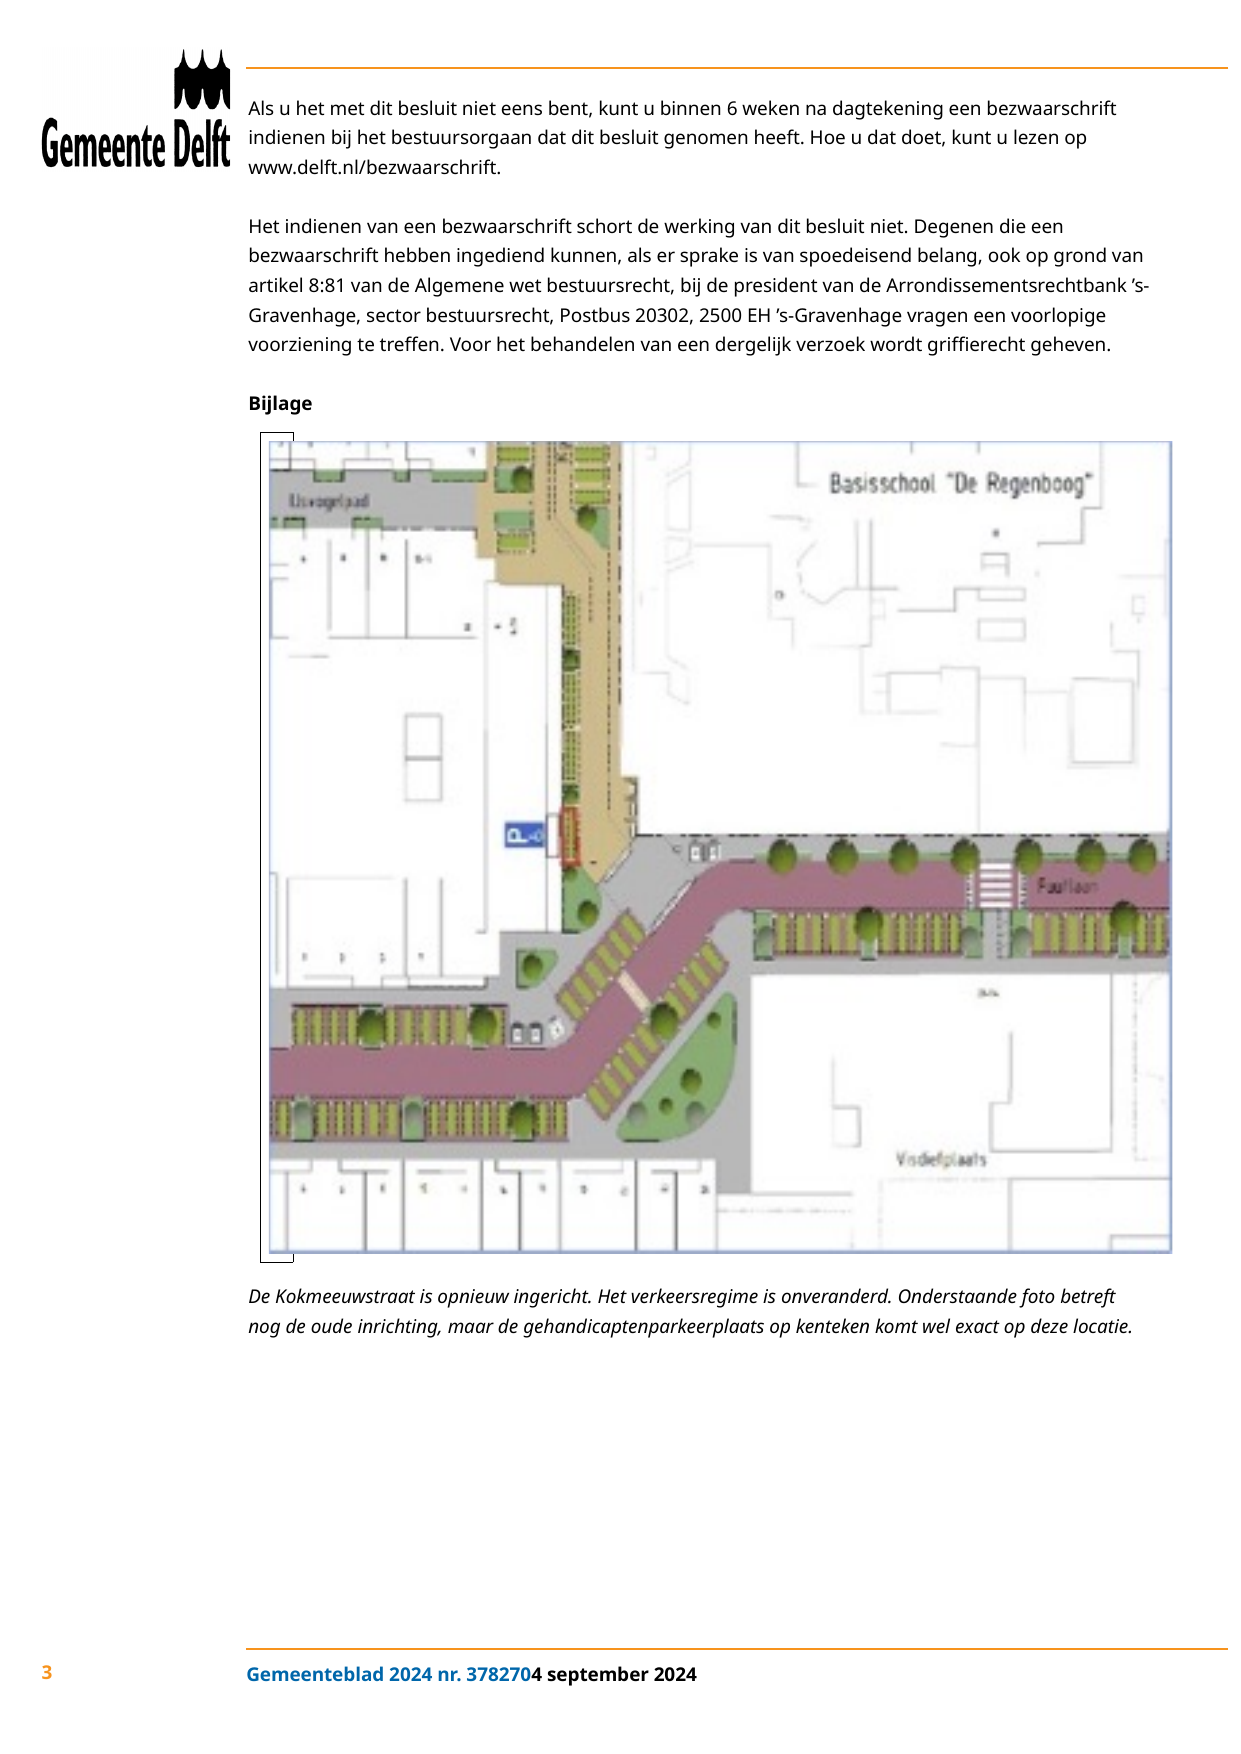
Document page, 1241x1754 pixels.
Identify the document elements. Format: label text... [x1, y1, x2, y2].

text Bijlage [248, 391, 1152, 416]
text Als u het met dit besluit niet eens bent, kunt u binnen 6 weken na dagtekening een bezwaarschrift indienen bij het bestuursorgaan dat dit besluit genomen heeft. Hoe u dat doet, kunt u lezen op www.delft.nl/bezwaarschrift. [248, 95, 1152, 180]
text De Kokmeeuwstraat is opnieuw ingericht. Het verkeersregime is onveranderd. Onderstaande foto betreft nog de oude inrichting, maar de gehandicaptenparkeerplaats op kenteken komt wel exact op deze locatie. [248, 1283, 1152, 1339]
picture [41, 47, 231, 172]
text Het indienen van een bezwaarschrift schort de werking van dit besluit niet. Degenen die een bezwaarschrift hebben ingediend kunnen, als er sprake is van spoedeisend belang, ook op grond van artikel 8:81 van de Algemene wet bestuursrecht, bij de president van de Arrondissementsrechtbank ’s-Gravenhage, sector bestuursrecht, Postbus 20302, 2500 EH ’s-Gravenhage vragen een voorlopige voorziening te treffen. Voor het behandelen van een dergelijk verzoek wordt griffierecht geheven. [248, 213, 1152, 357]
picture [268, 441, 1173, 1254]
